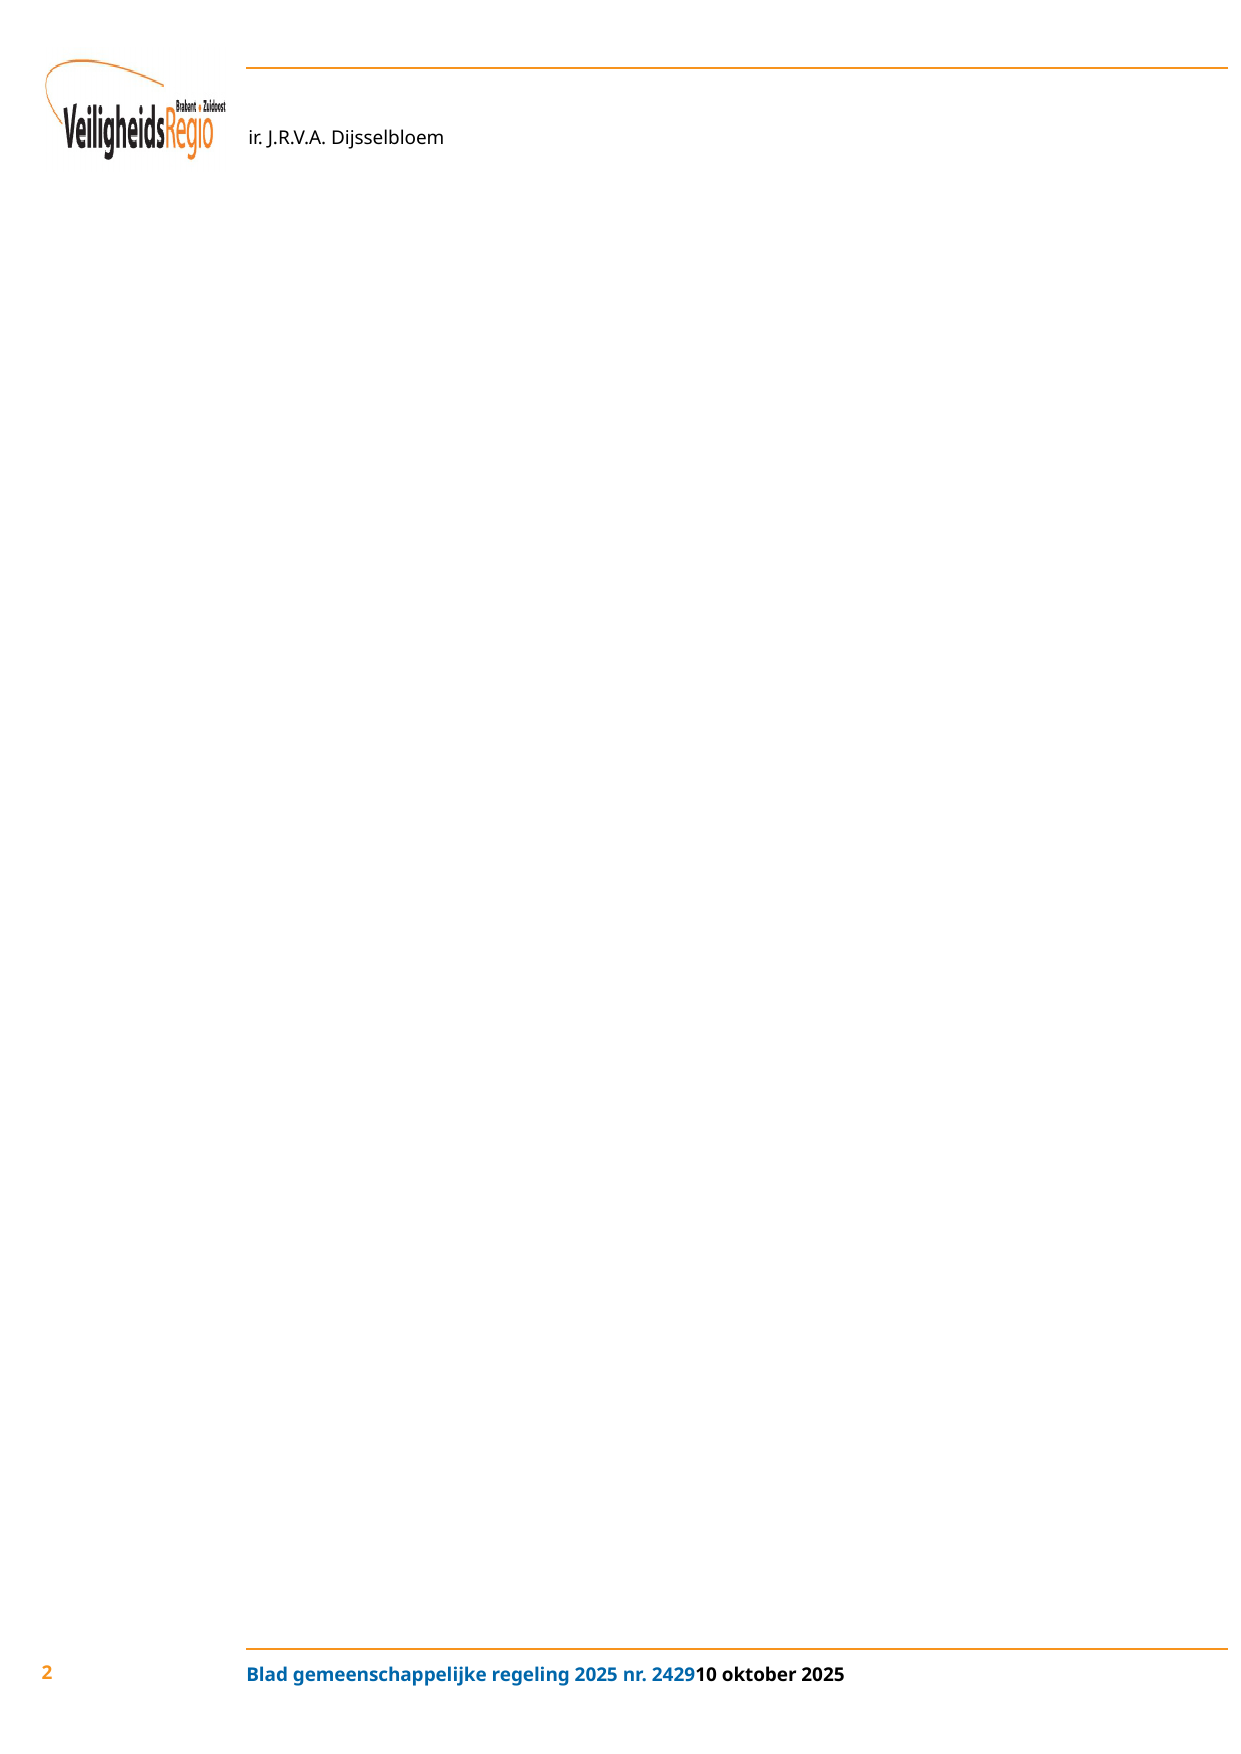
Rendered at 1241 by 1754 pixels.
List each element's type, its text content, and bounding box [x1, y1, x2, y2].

text ir. J.R.V.A. Dijsselbloem [248, 124, 1152, 150]
picture [41, 47, 231, 172]
